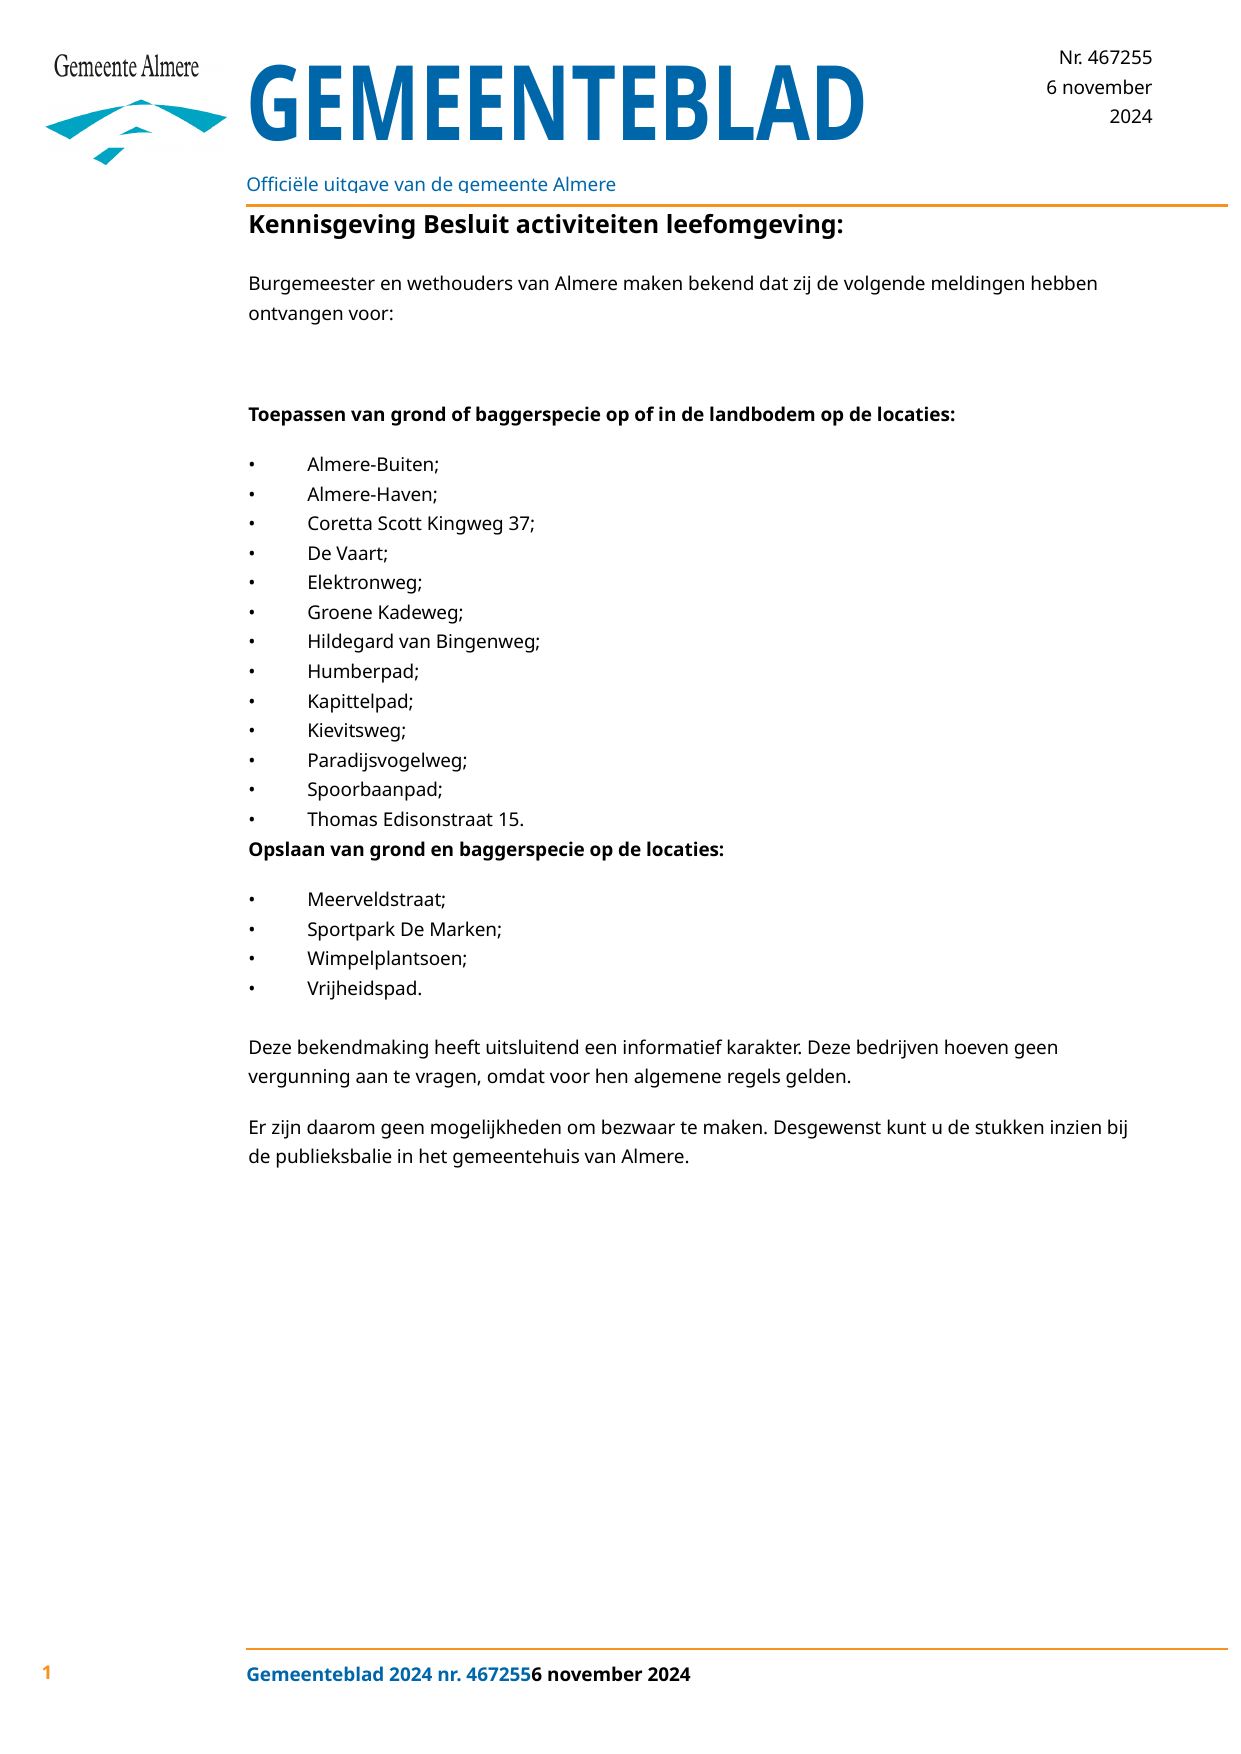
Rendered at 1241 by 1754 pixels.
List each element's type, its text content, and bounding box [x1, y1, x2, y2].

list Hildegard van Bingenweg; [248, 629, 1152, 654]
text Opslaan van grond en baggerspecie op de locaties: [248, 836, 1152, 861]
list Elektronweg; [248, 569, 1152, 595]
list Vrijheidspad. [248, 975, 1152, 1001]
picture [41, 47, 231, 172]
list Coretta Scott Kingweg 37; [248, 510, 1152, 536]
list Almere-Buiten; [248, 451, 1152, 477]
text Er zijn daarom geen mogelijkheden om bezwaar te maken. Desgewenst kunt u de stukken inzien bij de publieksbalie in het gemeentehuis van Almere. [248, 1114, 1152, 1169]
list Sportpark De Marken; [248, 916, 1152, 941]
list Wimpelplantsoen; [248, 945, 1152, 971]
text Kennisgeving Besluit activiteiten leefomgeving: [248, 207, 1152, 241]
list Almere-Haven; [248, 481, 1152, 506]
text Burgemeester en wethouders van Almere maken bekend dat zij de volgende meldingen hebben ontvangen voor: [248, 270, 1152, 326]
list Kapittelpad; [248, 688, 1152, 713]
list Meerveldstraat; [248, 886, 1152, 912]
list Groene Kadeweg; [248, 599, 1152, 625]
list Thomas Edisonstraat 15. [248, 806, 1152, 832]
list Humberpad; [248, 658, 1152, 684]
list Paradijsvogelweg; [248, 747, 1152, 773]
list De Vaart; [248, 540, 1152, 566]
list Kievitsweg; [248, 717, 1152, 743]
list Spoorbaanpad; [248, 777, 1152, 802]
text Toepassen van grond of baggerspecie op of in de landbodem op de locaties: [248, 401, 1152, 426]
text Deze bekendmaking heeft uitsluitend een informatief karakter. Deze bedrijven hoeven geen vergunning aan te vragen, omdat voor hen algemene regels gelden. [248, 1034, 1152, 1089]
